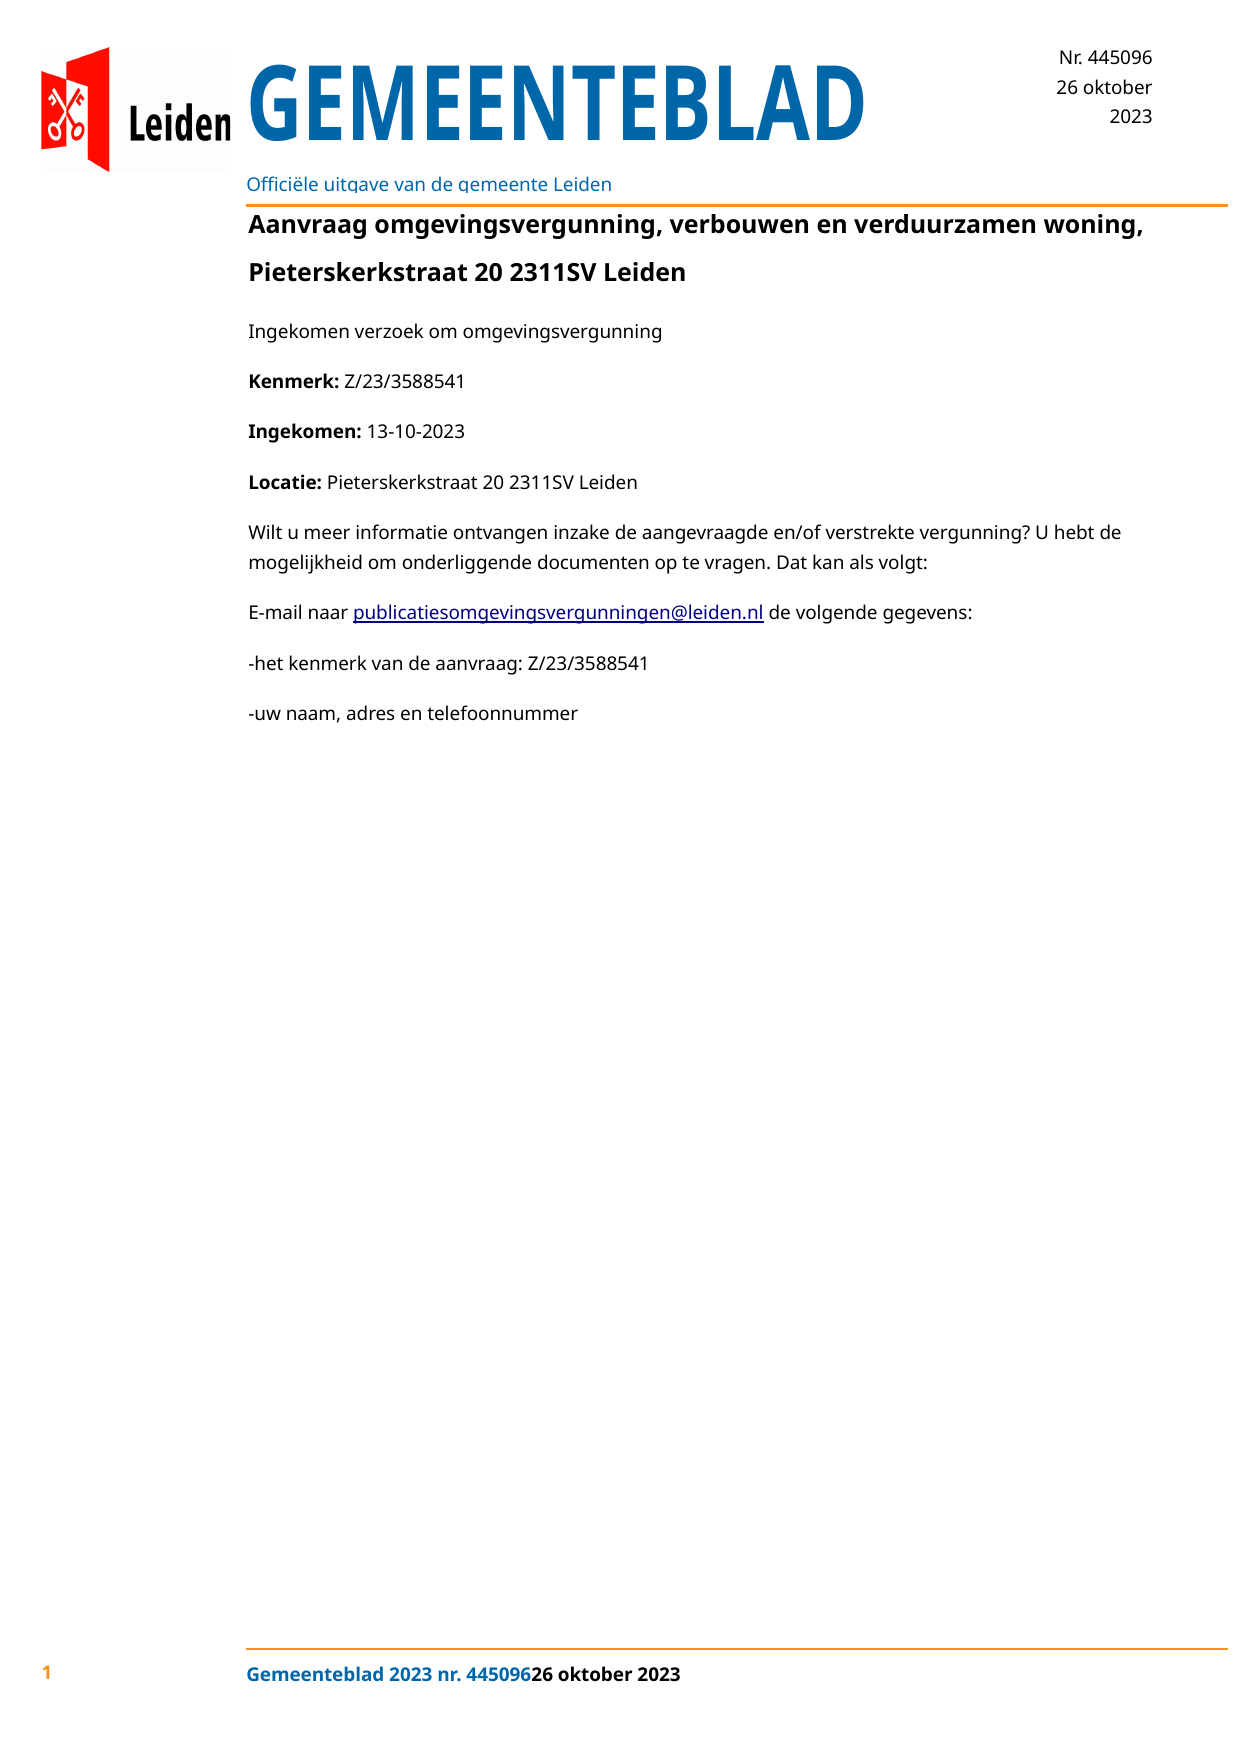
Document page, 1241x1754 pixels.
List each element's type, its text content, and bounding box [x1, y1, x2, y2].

text Kenmerk: Z/23/3588541 [248, 368, 1152, 394]
text -het kenmerk van de aanvraag: Z/23/3588541 [248, 650, 1152, 676]
text Aanvraag omgevingsvergunning, verbouwen en verduurzamen woning, Pieterskerkstraat 20 2311SV Leiden [248, 207, 1152, 288]
text Ingekomen: 13-10-2023 [248, 419, 1152, 444]
picture [41, 47, 231, 172]
text Ingekomen verzoek om omgevingsvergunning [248, 318, 1152, 344]
text E-mail naar publicatiesomgevingsvergunningen@leiden.nl de volgende gegevens: [248, 599, 1152, 625]
text Locatie: Pieterskerkstraat 20 2311SV Leiden [248, 469, 1152, 495]
text -uw naam, adres en telefoonnummer [248, 700, 1152, 726]
text Wilt u meer informatie ontvangen inzake de aangevraagde en/of verstrekte vergunning? U hebt de mogelijkheid om onderliggende documenten op te vragen. Dat kan als volgt: [248, 519, 1152, 575]
